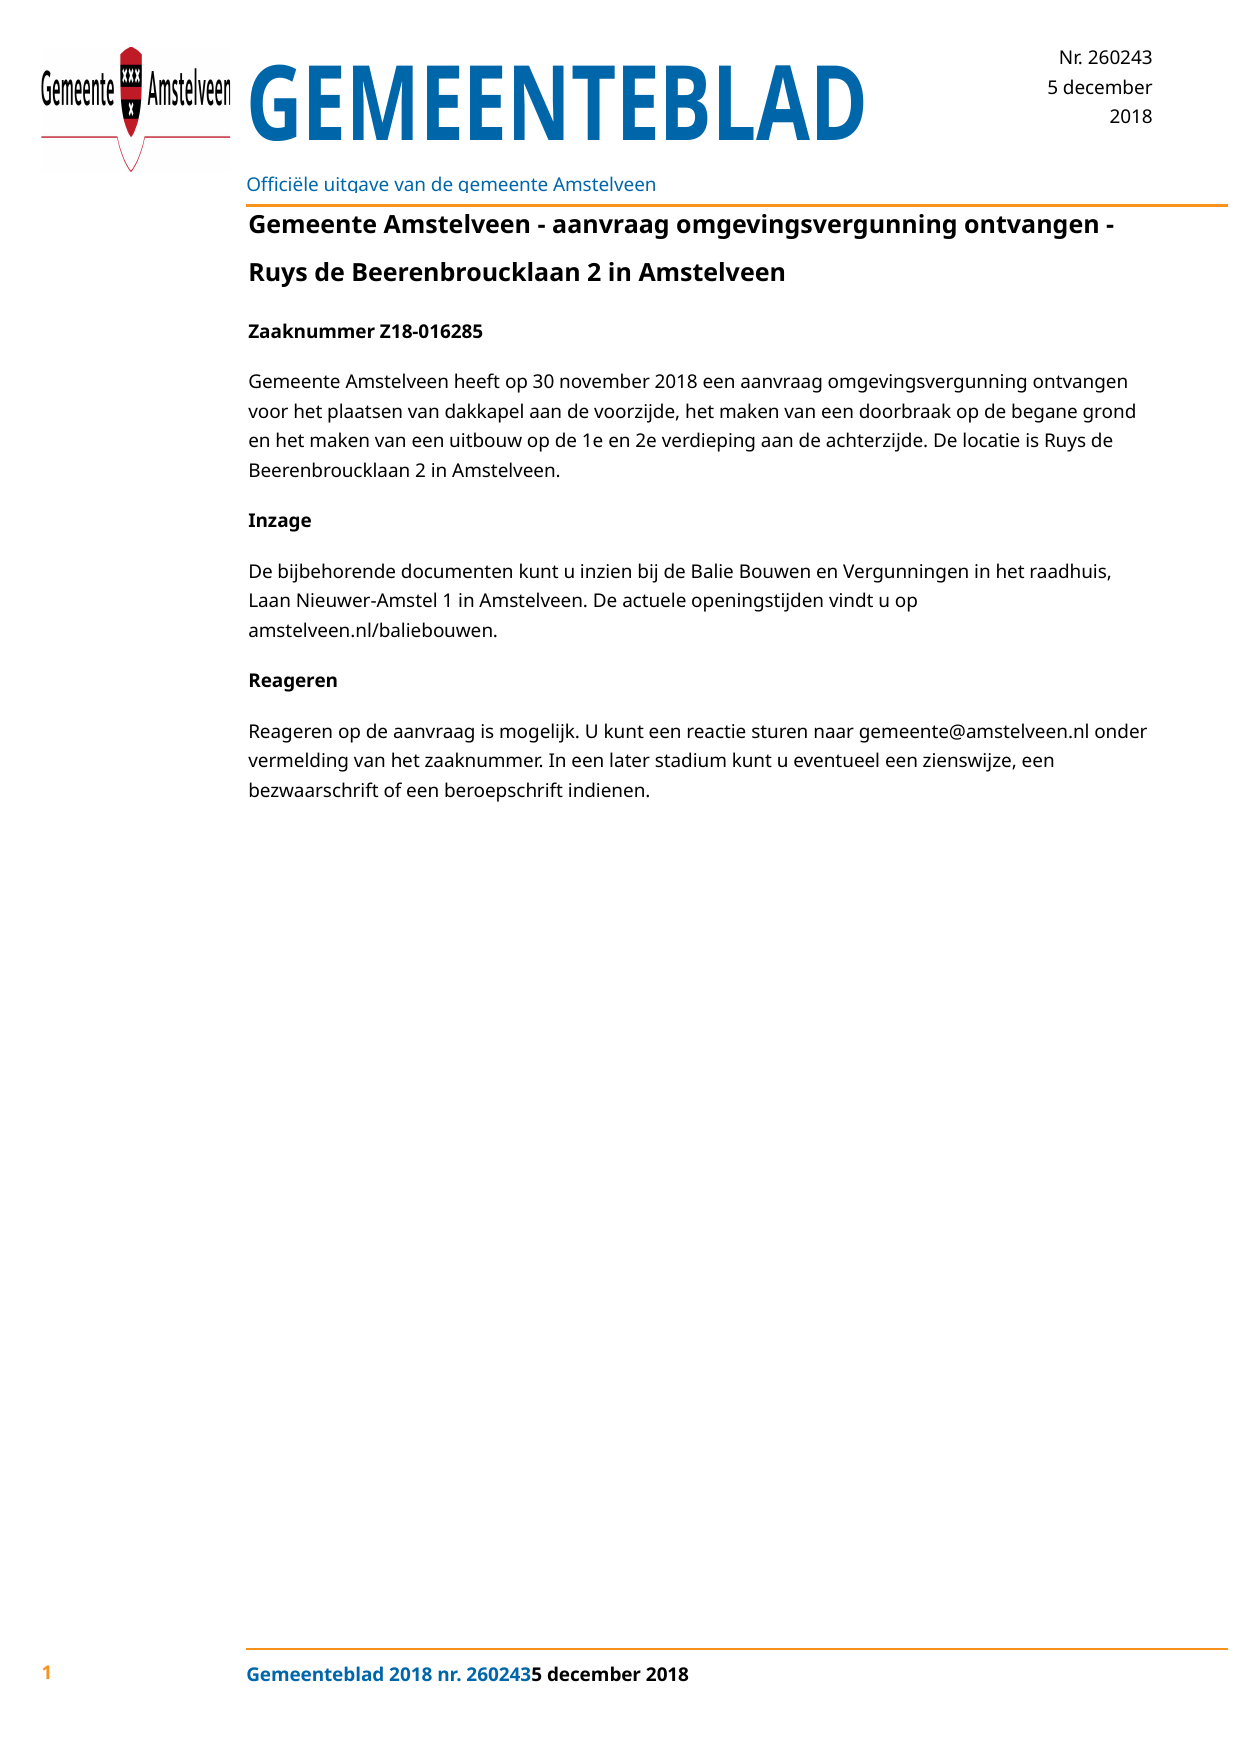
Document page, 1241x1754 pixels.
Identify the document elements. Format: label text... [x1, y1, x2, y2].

text Zaaknummer Z18-016285 [248, 318, 1152, 344]
text Reageren [248, 667, 1152, 693]
picture [41, 47, 231, 172]
text Reageren op de aanvraag is mogelijk. U kunt een reactie sturen naar gemeente@amstelveen.nl onder vermelding van het zaaknummer. In een later stadium kunt u eventueel een zienswijze, een bezwaarschrift of een beroepschrift indienen. [248, 718, 1152, 803]
text Inzage [248, 507, 1152, 533]
text Gemeente Amstelveen - aanvraag omgevingsvergunning ontvangen - Ruys de Beerenbroucklaan 2 in Amstelveen [248, 207, 1152, 288]
text Gemeente Amstelveen heeft op 30 november 2018 een aanvraag omgevingsvergunning ontvangen voor het plaatsen van dakkapel aan de voorzijde, het maken van een doorbraak op de begane grond en het maken van een uitbouw op de 1e en 2e verdieping aan de achterzijde. De locatie is Ruys de Beerenbroucklaan 2 in Amstelveen. [248, 368, 1152, 483]
text De bijbehorende documenten kunt u inzien bij de Balie Bouwen en Vergunningen in het raadhuis, Laan Nieuwer-Amstel 1 in Amstelveen. De actuele openingstijden vindt u op amstelveen.nl/baliebouwen. [248, 558, 1152, 643]
